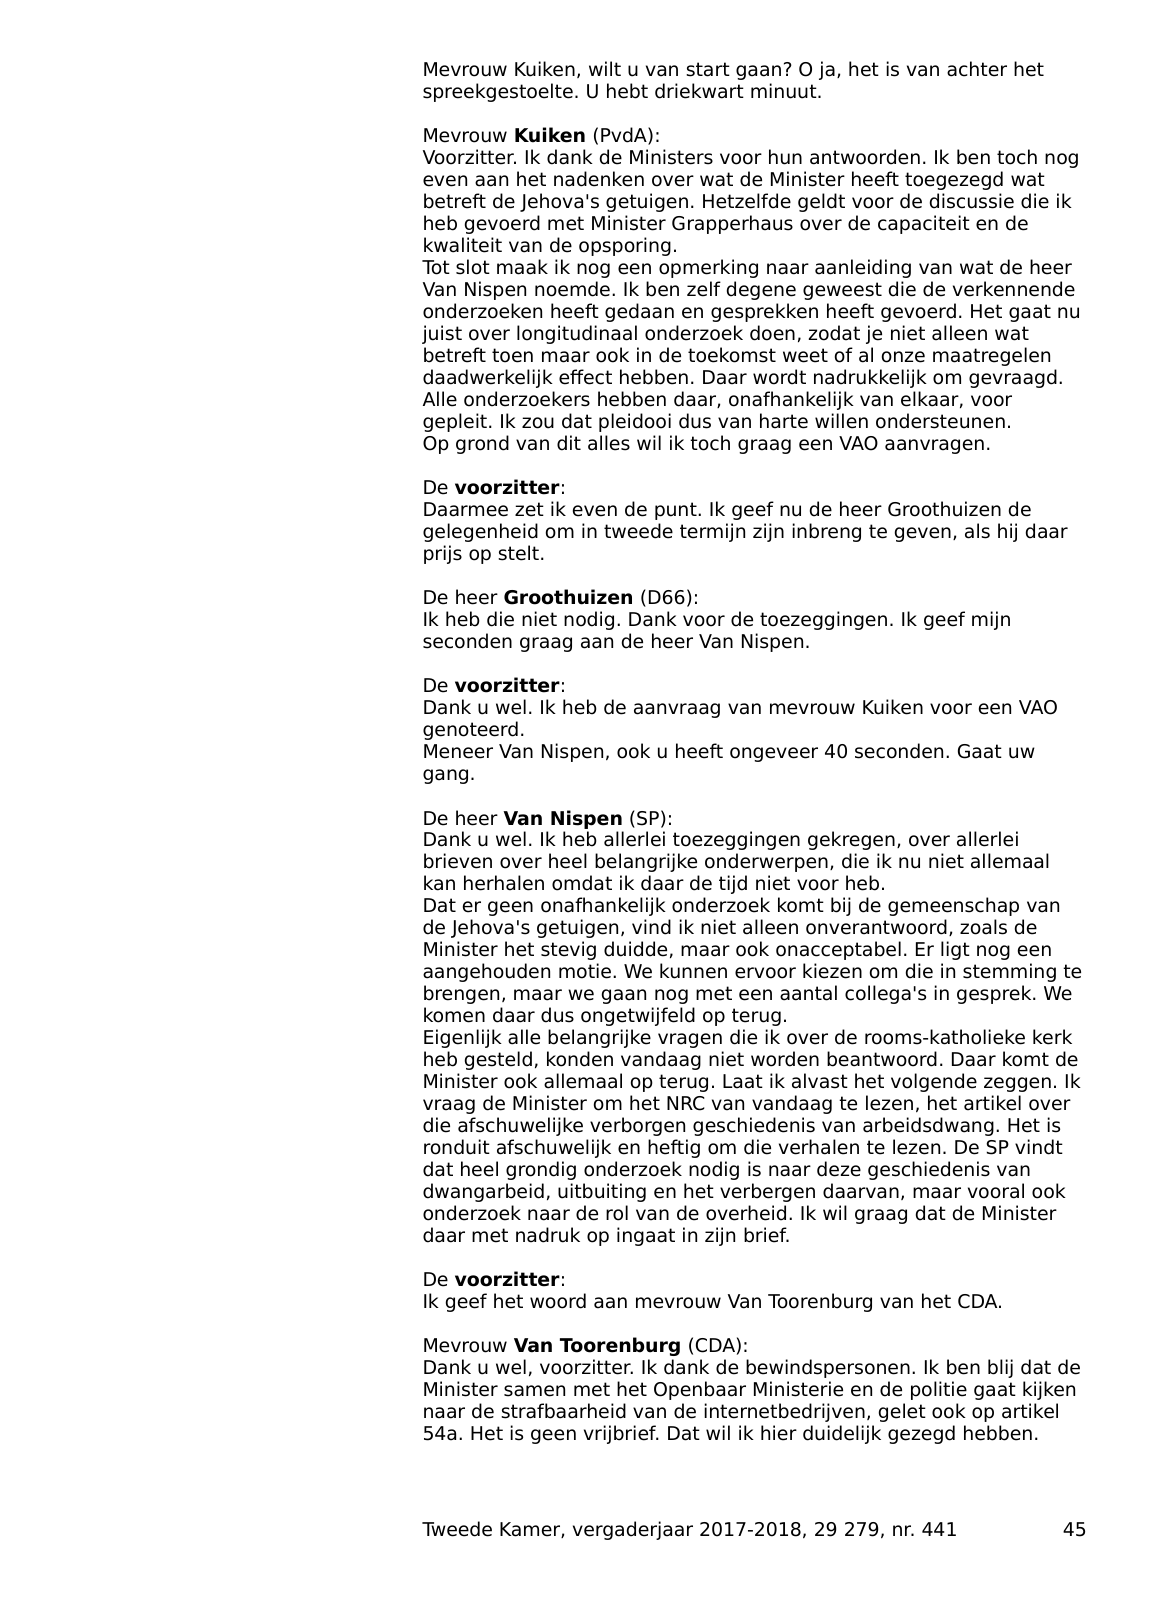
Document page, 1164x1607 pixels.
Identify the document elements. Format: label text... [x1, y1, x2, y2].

text De voorzitter: [422, 675, 1087, 697]
text De voorzitter: [422, 1269, 1087, 1291]
text Ik heb die niet nodig. Dank voor de toezeggingen. Ik geef mijn seconden graag aan de heer Van Nispen. [422, 609, 1087, 653]
text Dank u wel, voorzitter. Ik dank de bewindspersonen. Ik ben blij dat de Minister samen met het Openbaar Ministerie en de politie gaat kijken naar de strafbaarheid van de internetbedrijven, gelet ook op artikel 54a. Het is geen vrijbrief. Dat wil ik hier duidelijk gezegd hebben. [422, 1357, 1087, 1445]
text Mevrouw Van Toorenburg (CDA): [422, 1335, 1087, 1357]
text Ik geef het woord aan mevrouw Van Toorenburg van het CDA. [422, 1291, 1087, 1313]
text De voorzitter: [422, 477, 1087, 499]
text Mevrouw Kuiken (PvdA): [422, 125, 1087, 147]
text Eigenlijk alle belangrijke vragen die ik over de rooms-katholieke kerk heb gesteld, konden vandaag niet worden beantwoord. Daar komt de Minister ook allemaal op terug. Laat ik alvast het volgende zeggen. Ik vraag de Minister om het NRC van vandaag te lezen, het artikel over die afschuwelijke verborgen geschiedenis van arbeidsdwang. Het is ronduit afschuwelijk en heftig om die verhalen te lezen. De SP vindt dat heel grondig onderzoek nodig is naar deze geschiedenis van dwangarbeid, uitbuiting en het verbergen daarvan, maar vooral ook onderzoek naar de rol van de overheid. Ik wil graag dat de Minister daar met nadruk op ingaat in zijn brief. [422, 1027, 1087, 1247]
text Tot slot maak ik nog een opmerking naar aanleiding van wat de heer Van Nispen noemde. Ik ben zelf degene geweest die de verkennende onderzoeken heeft gedaan en gesprekken heeft gevoerd. Het gaat nu juist over longitudinaal onderzoek doen, zodat je niet alleen wat betreft toen maar ook in de toekomst weet of al onze maatregelen daadwerkelijk effect hebben. Daar wordt nadrukkelijk om gevraagd. Alle onderzoekers hebben daar, onafhankelijk van elkaar, voor gepleit. Ik zou dat pleidooi dus van harte willen ondersteunen. [422, 257, 1087, 433]
text Daarmee zet ik even de punt. Ik geef nu de heer Groothuizen de gelegenheid om in tweede termijn zijn inbreng te geven, als hij daar prijs op stelt. [422, 499, 1087, 565]
text De heer Groothuizen (D66): [422, 587, 1087, 609]
text Op grond van dit alles wil ik toch graag een VAO aanvragen. [422, 433, 1087, 455]
text Meneer Van Nispen, ook u heeft ongeveer 40 seconden. Gaat uw gang. [422, 741, 1087, 785]
text Dank u wel. Ik heb de aanvraag van mevrouw Kuiken voor een VAO genoteerd. [422, 697, 1087, 741]
text Mevrouw Kuiken, wilt u van start gaan? O ja, het is van achter het spreekgestoelte. U hebt driekwart minuut. [422, 59, 1087, 103]
text De heer Van Nispen (SP): [422, 807, 1087, 829]
text Dat er geen onafhankelijk onderzoek komt bij de gemeenschap van de Jehova's getuigen, vind ik niet alleen onverantwoord, zoals de Minister het stevig duidde, maar ook onacceptabel. Er ligt nog een aangehouden motie. We kunnen ervoor kiezen om die in stemming te brengen, maar we gaan nog met een aantal collega's in gesprek. We komen daar dus ongetwijfeld op terug. [422, 895, 1087, 1027]
text Voorzitter. Ik dank de Ministers voor hun antwoorden. Ik ben toch nog even aan het nadenken over wat de Minister heeft toegezegd wat betreft de Jehova's getuigen. Hetzelfde geldt voor de discussie die ik heb gevoerd met Minister Grapperhaus over de capaciteit en de kwaliteit van de opsporing. [422, 147, 1087, 257]
text Dank u wel. Ik heb allerlei toezeggingen gekregen, over allerlei brieven over heel belangrijke onderwerpen, die ik nu niet allemaal kan herhalen omdat ik daar de tijd niet voor heb. [422, 829, 1087, 895]
